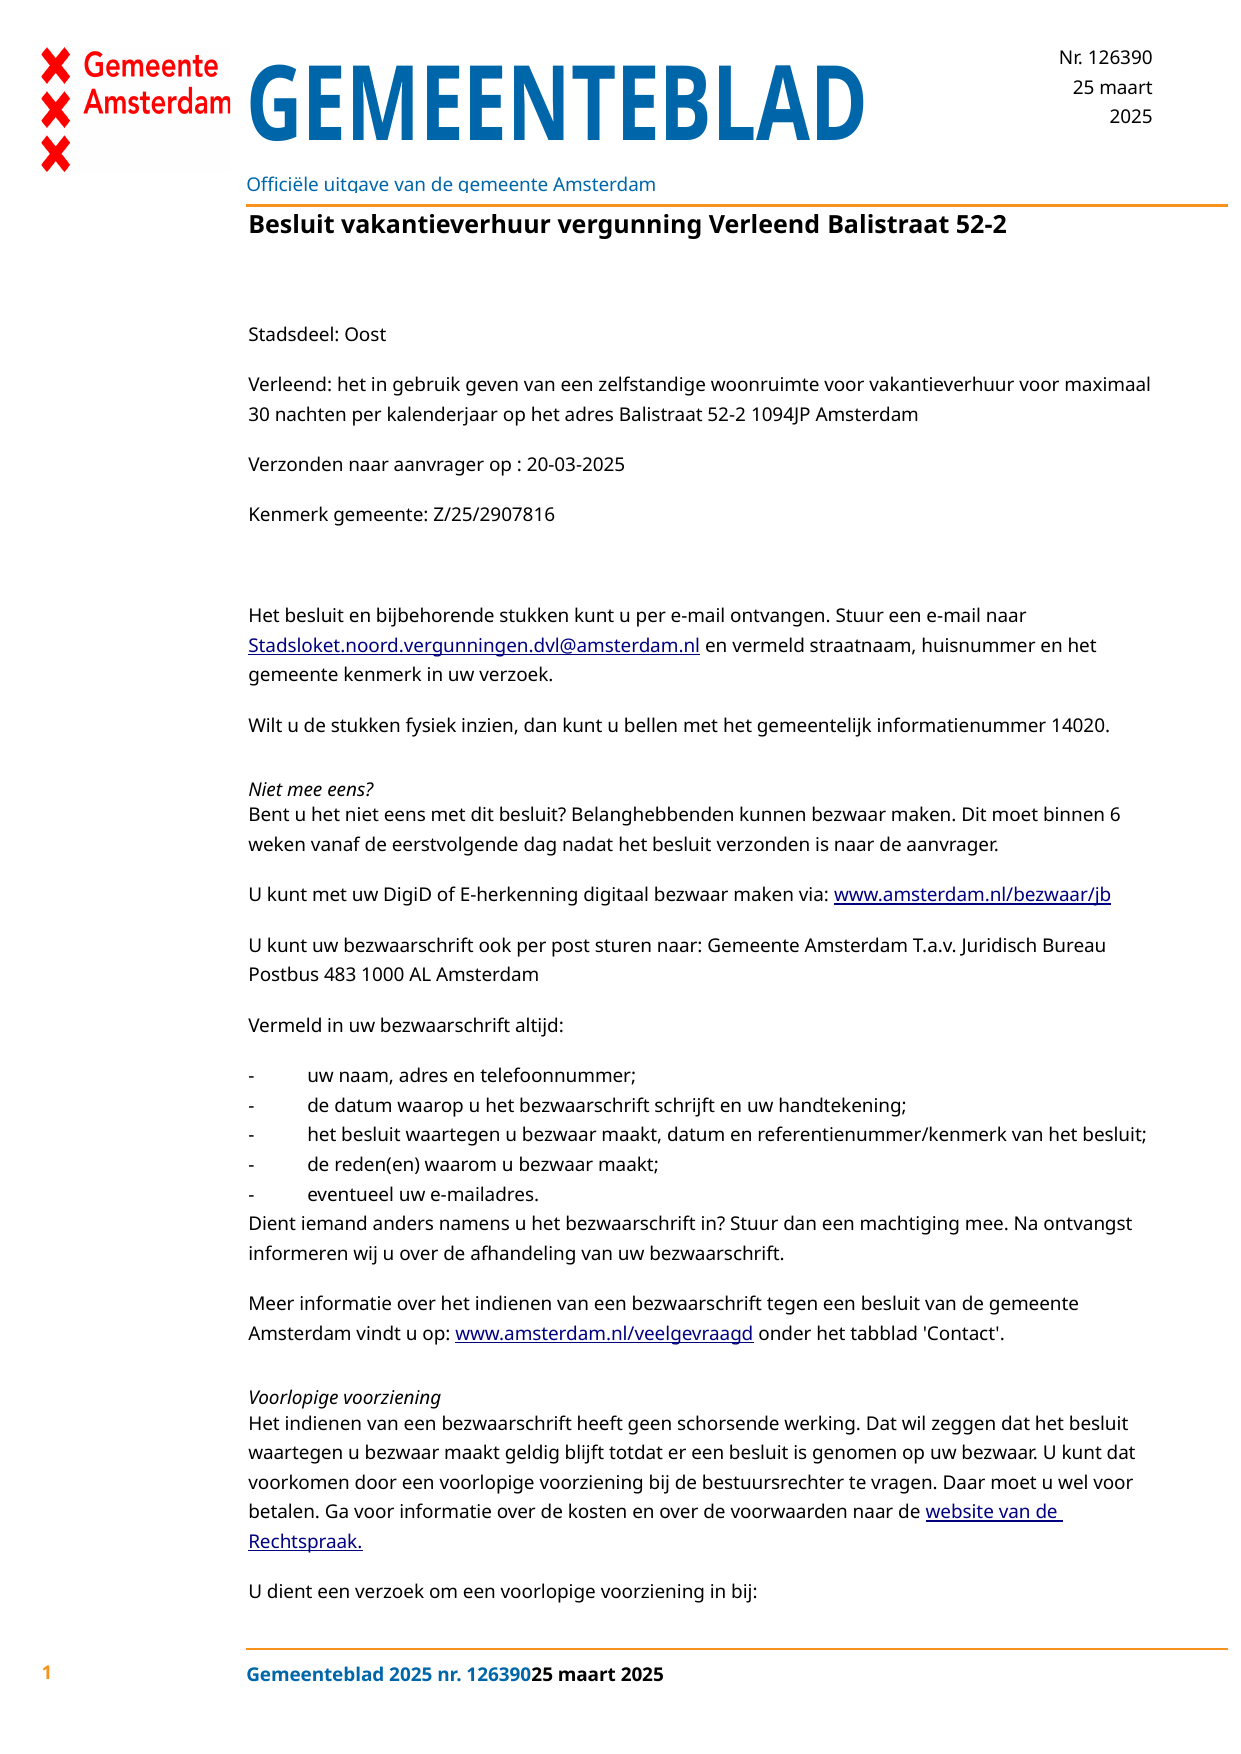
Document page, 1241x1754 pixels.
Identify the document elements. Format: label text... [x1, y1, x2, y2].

text Niet mee eens? [248, 776, 1152, 802]
picture [41, 47, 231, 172]
text Dient iemand anders namens u het bezwaarschrift in? Stuur dan een machtiging mee. Na ontvangst informeren wij u over de afhandeling van uw bezwaarschrift. [248, 1210, 1152, 1266]
text Het indienen van een bezwaarschrift heeft geen schorsende werking. Dat wil zeggen dat het besluit waartegen u bezwaar maakt geldig blijft totdat er een besluit is genomen op uw bezwaar. U kunt dat voorkomen door een voorlopige voorziening bij de bestuursrechter te vragen. Daar moet u wel voor betalen. Ga voor informatie over de kosten en over de voorwaarden naar de website van de Rechtspraak. [248, 1410, 1152, 1554]
text Stadsdeel: Oost [248, 321, 1152, 346]
list uw naam, adres en telefoonnummer; [248, 1062, 1152, 1088]
text Voorlopige voorziening [248, 1384, 1152, 1410]
list het besluit waartegen u bezwaar maakt, datum en referentienummer/kenmerk van het besluit; [248, 1122, 1152, 1147]
text Het besluit en bijbehorende stukken kunt u per e-mail ontvangen. Stuur een e-mail naar Stadsloket.noord.vergunningen.dvl@amsterdam.nl en vermeld straatnaam, huisnummer en het gemeente kenmerk in uw verzoek. [248, 602, 1152, 687]
text Wilt u de stukken fysiek inzien, dan kunt u bellen met het gemeentelijk informatienummer 14020. [248, 712, 1152, 738]
list de reden(en) waarom u bezwaar maakt; [248, 1151, 1152, 1177]
list eventueel uw e-mailadres. [248, 1181, 1152, 1207]
text Bent u het niet eens met dit besluit? Belanghebbenden kunnen bezwaar maken. Dit moet binnen 6 weken vanaf de eerstvolgende dag nadat het besluit verzonden is naar de aanvrager. [248, 802, 1152, 857]
text Vermeld in uw bezwaarschrift altijd: [248, 1012, 1152, 1038]
text U kunt uw bezwaarschrift ook per post sturen naar: Gemeente Amsterdam T.a.v. Juridisch Bureau Postbus 483 1000 AL Amsterdam [248, 932, 1152, 987]
text Kenmerk gemeente: Z/25/2907816 [248, 502, 1152, 527]
text U dient een verzoek om een voorlopige voorziening in bij: [248, 1578, 1152, 1604]
text Meer informatie over het indienen van een bezwaarschrift tegen een besluit van de gemeente Amsterdam vindt u op: www.amsterdam.nl/veelgevraagd onder het tabblad 'Contact'. [248, 1290, 1152, 1346]
text U kunt met uw DigiD of E-herkenning digitaal bezwaar maken via: www.amsterdam.nl/bezwaar/jb [248, 882, 1152, 907]
text Besluit vakantieverhuur vergunning Verleend Balistraat 52-2 [248, 207, 1152, 241]
text Verzonden naar aanvrager op : 20-03-2025 [248, 451, 1152, 477]
text Verleend: het in gebruik geven van een zelfstandige woonruimte voor vakantieverhuur voor maximaal 30 nachten per kalenderjaar op het adres Balistraat 52-2 1094JP Amsterdam [248, 371, 1152, 426]
list de datum waarop u het bezwaarschrift schrijft en uw handtekening; [248, 1092, 1152, 1118]
